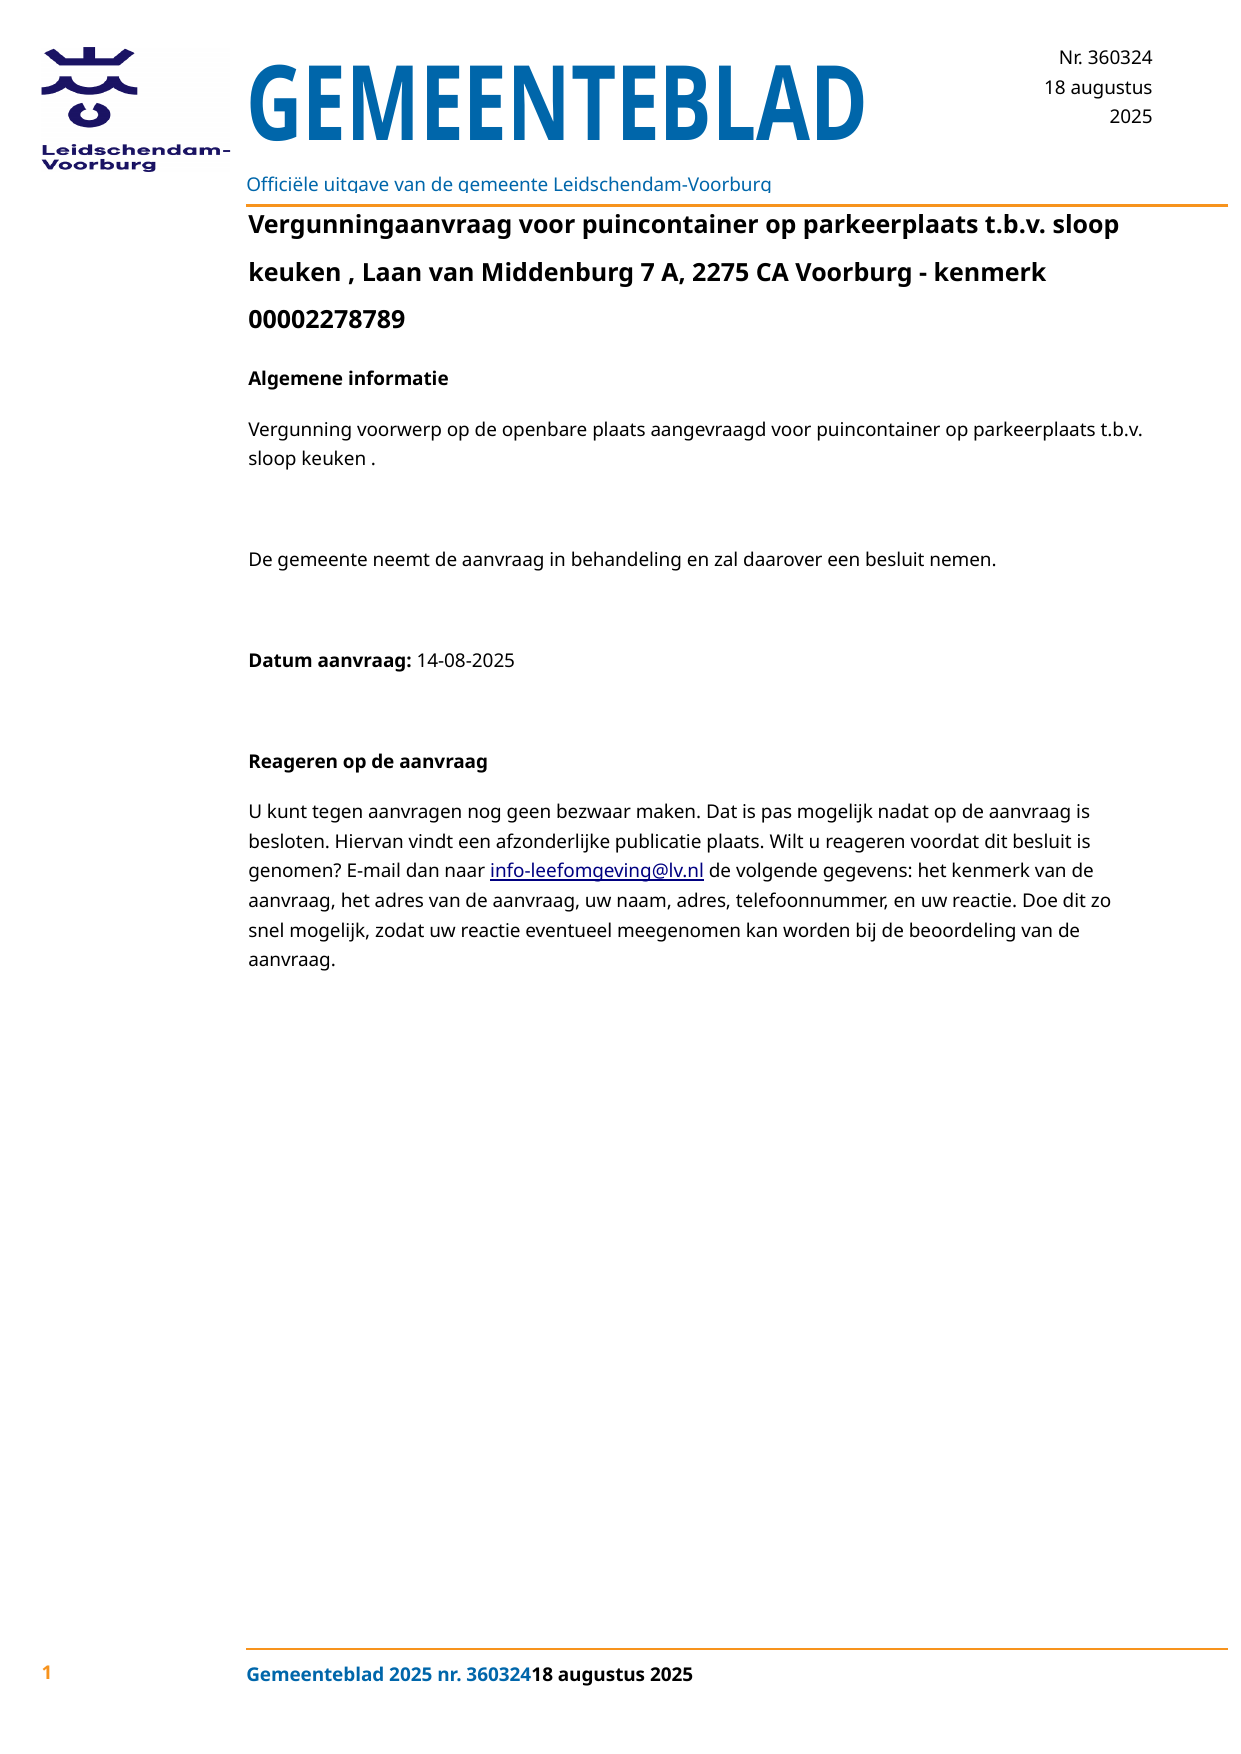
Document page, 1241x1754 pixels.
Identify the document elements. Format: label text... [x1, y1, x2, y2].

text Vergunningaanvraag voor puincontainer op parkeerplaats t.b.v. sloop keuken , Laan van Middenburg 7 A, 2275 CA Voorburg - kenmerk 00002278789 [248, 207, 1152, 336]
text Reageren op de aanvraag [248, 748, 1152, 774]
text Algemene informatie [248, 366, 1152, 391]
text U kunt tegen aanvragen nog geen bezwaar maken. Dat is pas mogelijk nadat op de aanvraag is besloten. Hiervan vindt een afzonderlijke publicatie plaats. Wilt u reageren voordat dit besluit is genomen? E-mail dan naar info-leefomgeving@lv.nl de volgende gegevens: het kenmerk van de aanvraag, het adres van de aanvraag, uw naam, adres, telefoonnummer, en uw reactie. Doe dit zo snel mogelijk, zodat uw reactie eventueel meegenomen kan worden bij de beoordeling van de aanvraag. [248, 798, 1152, 972]
text Vergunning voorwerp op de openbare plaats aangevraagd voor puincontainer op parkeerplaats t.b.v. sloop keuken . [248, 416, 1152, 471]
text Datum aanvraag: 14-08-2025 [248, 647, 1152, 673]
text De gemeente neemt de aanvraag in behandeling en zal daarover een besluit nemen. [248, 546, 1152, 572]
picture [41, 47, 231, 172]
